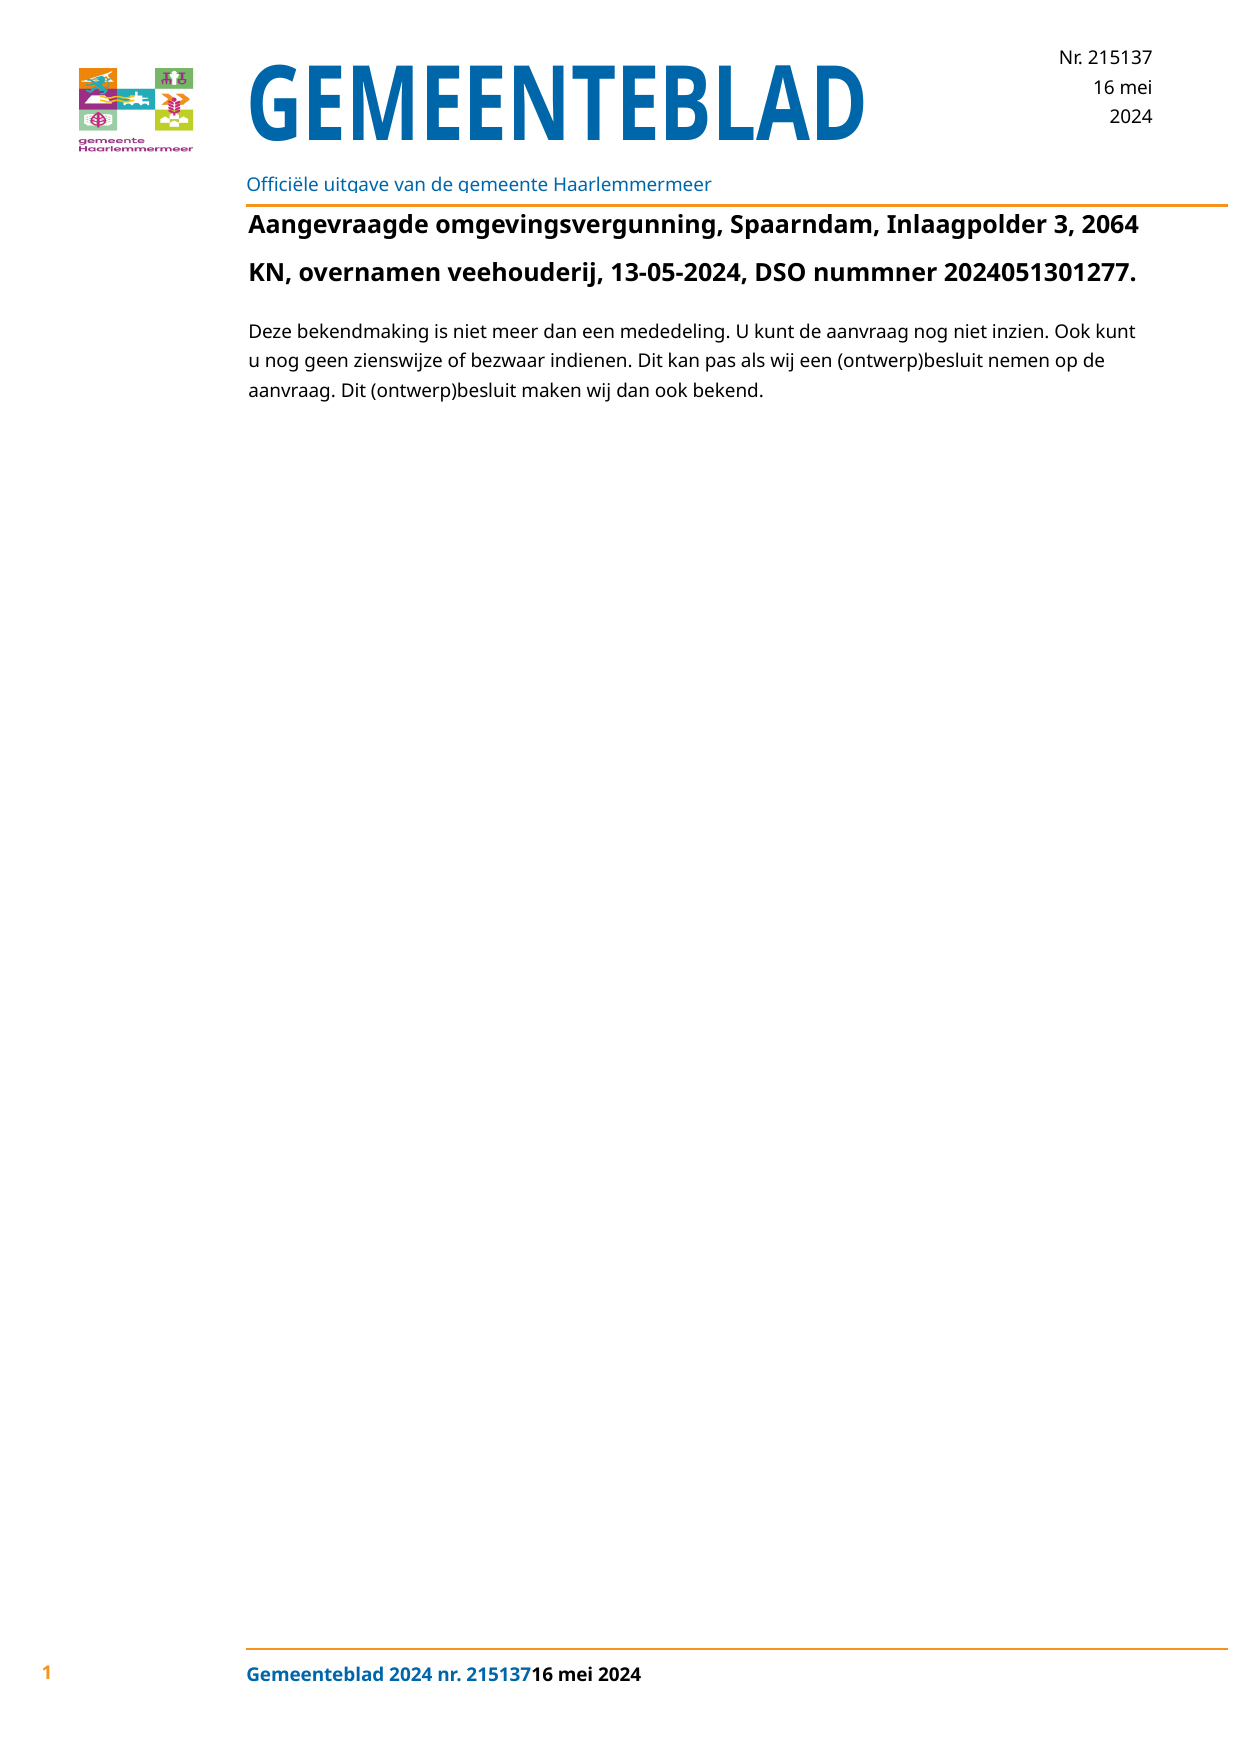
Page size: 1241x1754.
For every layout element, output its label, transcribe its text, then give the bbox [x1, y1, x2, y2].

text Deze bekendmaking is niet meer dan een mededeling. U kunt de aanvraag nog niet inzien. Ook kunt u nog geen zienswijze of bezwaar indienen. Dit kan pas als wij een (ontwerp)besluit nemen op de aanvraag. Dit (ontwerp)besluit maken wij dan ook bekend. [248, 318, 1152, 403]
picture [41, 47, 231, 172]
text Aangevraagde omgevingsvergunning, Spaarndam, Inlaagpolder 3, 2064 KN, overnamen veehouderij, 13-05-2024, DSO nummner 2024051301277. [248, 207, 1152, 288]
